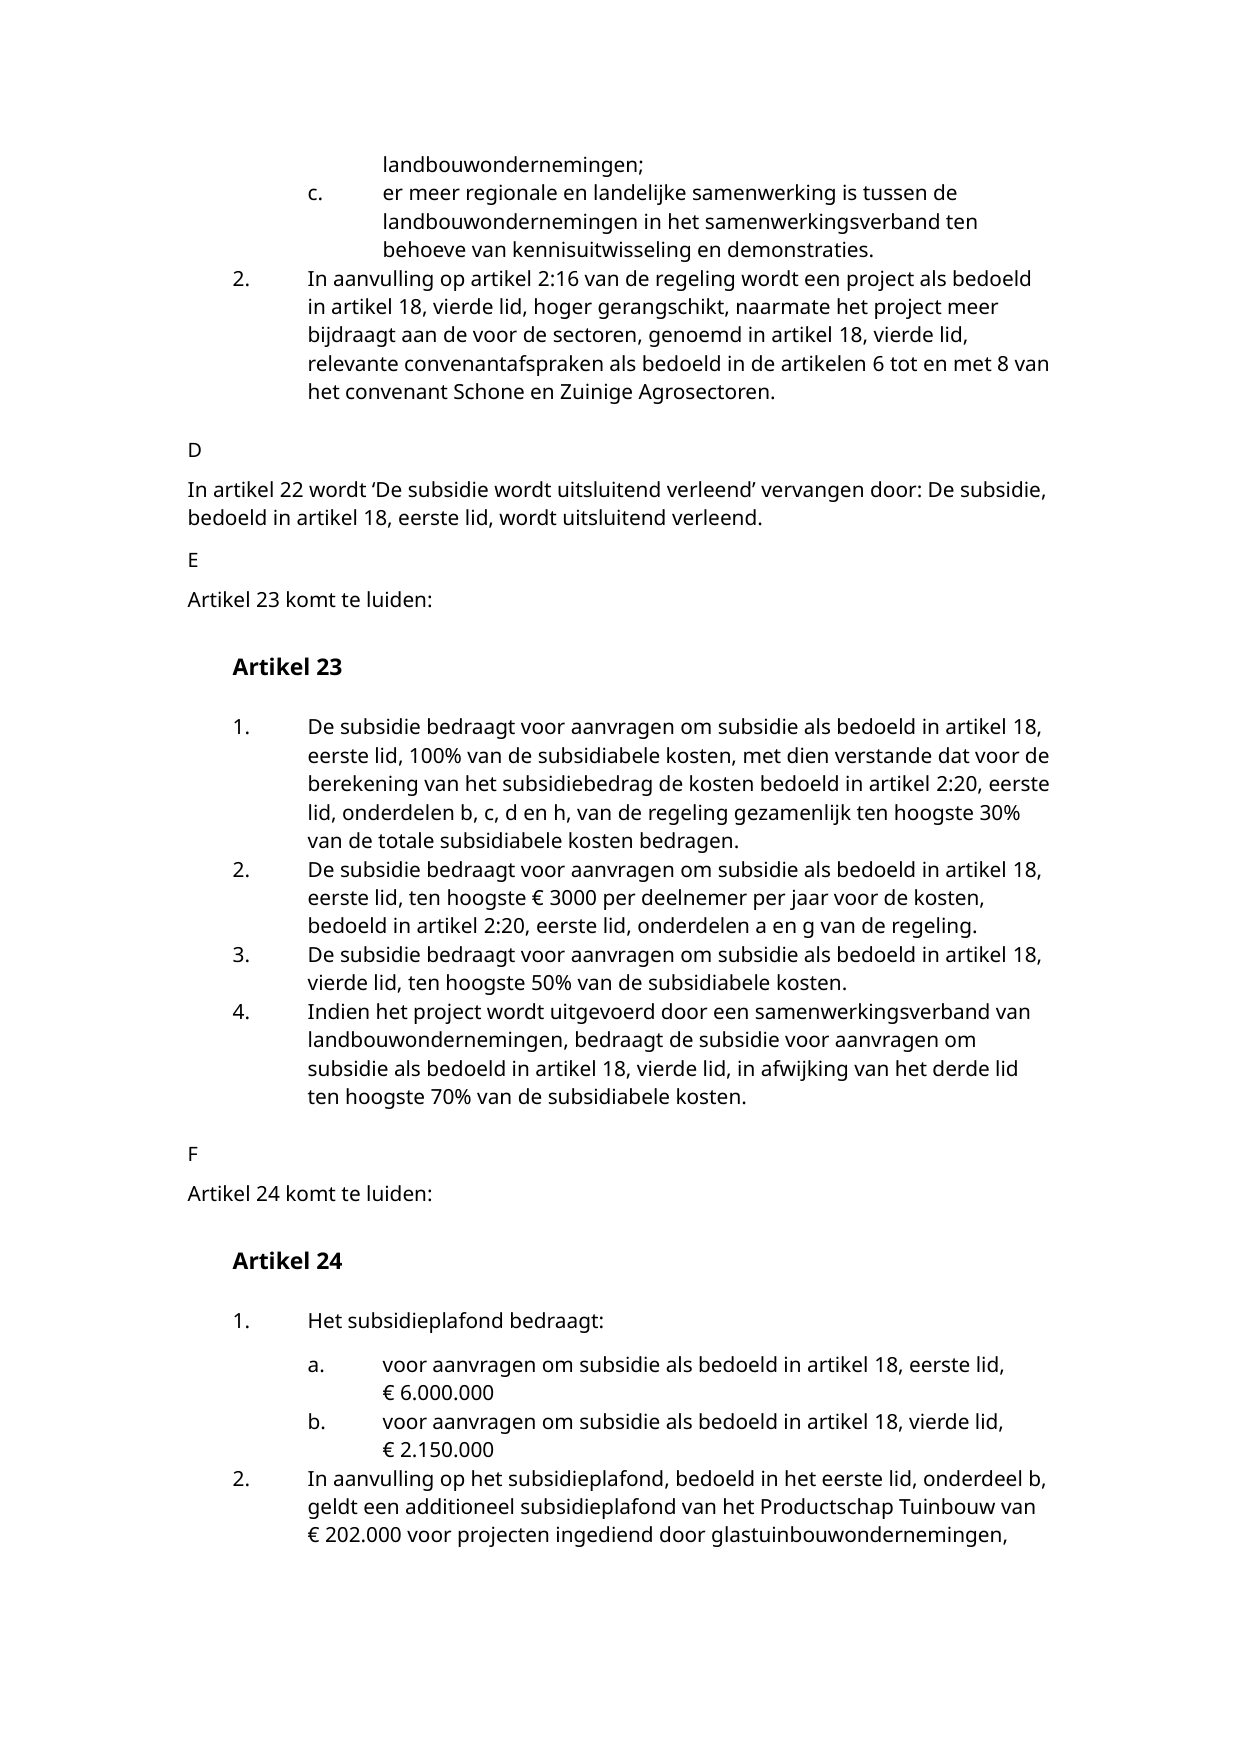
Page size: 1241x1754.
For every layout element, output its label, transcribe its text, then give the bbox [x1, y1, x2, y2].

subtitle Artikel 24 [232, 1245, 1053, 1277]
list De subsidie bedraagt voor aanvragen om subsidie als bedoeld in artikel 18, vierde lid, ten hoogste 50% van de subsidiabele kosten. [232, 940, 1053, 997]
list De subsidie bedraagt voor aanvragen om subsidie als bedoeld in artikel 18, eerste lid, 100% van de subsidiabele kosten, met dien verstande dat voor de berekening van het subsidiebedrag de kosten bedoeld in artikel 2:20, eerste lid, onderdelen b, c, d en h, van de regeling gezamenlijk ten hoogste 30% van de totale subsidiabele kosten bedragen. [232, 712, 1053, 855]
list In aanvulling op het subsidieplafond, bedoeld in het eerste lid, onderdeel b, geldt een additioneel subsidieplafond van het Productschap Tuinbouw van € 202.000 voor projecten ingediend door glastuinbouwondernemingen, [232, 1464, 1053, 1549]
subtitle Artikel 23 [232, 651, 1053, 682]
list In aanvulling op artikel 2:16 van de regeling wordt een project als bedoeld in artikel 18, vierde lid, hoger gerangschikt, naarmate het project meer bijdraagt aan de voor de sectoren, genoemd in artikel 18, vierde lid, relevante convenantafspraken als bedoeld in de artikelen 6 tot en met 8 van het convenant Schone en Zuinige Agrosectoren. [232, 264, 1053, 406]
text F [187, 1141, 1053, 1168]
text E [187, 547, 1053, 573]
list voor aanvragen om subsidie als bedoeld in artikel 18, eerste lid, € 6.000.000 [307, 1350, 1053, 1407]
list Het subsidieplafond bedraagt: [232, 1307, 1053, 1335]
list Indien het project wordt uitgevoerd door een samenwerkingsverband van landbouwondernemingen, bedraagt de subsidie voor aanvragen om subsidie als bedoeld in artikel 18, vierde lid, in afwijking van het derde lid ten hoogste 70% van de subsidiabele kosten. [232, 997, 1053, 1111]
text Artikel 24 komt te luiden: [187, 1179, 1053, 1208]
list landbouwondernemingen; [307, 150, 1053, 178]
text In artikel 22 wordt ‘De subsidie wordt uitsluitend verleend’ vervangen door: De subsidie, bedoeld in artikel 18, eerste lid, wordt uitsluitend verleend. [187, 475, 1053, 532]
text Artikel 23 komt te luiden: [187, 585, 1053, 614]
text D [187, 436, 1053, 463]
list voor aanvragen om subsidie als bedoeld in artikel 18, vierde lid, € 2.150.000 [307, 1407, 1053, 1464]
list er meer regionale en landelijke samenwerking is tussen de landbouwondernemingen in het samenwerkingsverband ten behoeve van kennisuitwisseling en demonstraties. [307, 178, 1053, 264]
list De subsidie bedraagt voor aanvragen om subsidie als bedoeld in artikel 18, eerste lid, ten hoogste € 3000 per deelnemer per jaar voor de kosten, bedoeld in artikel 2:20, eerste lid, onderdelen a en g van de regeling. [232, 855, 1053, 940]
